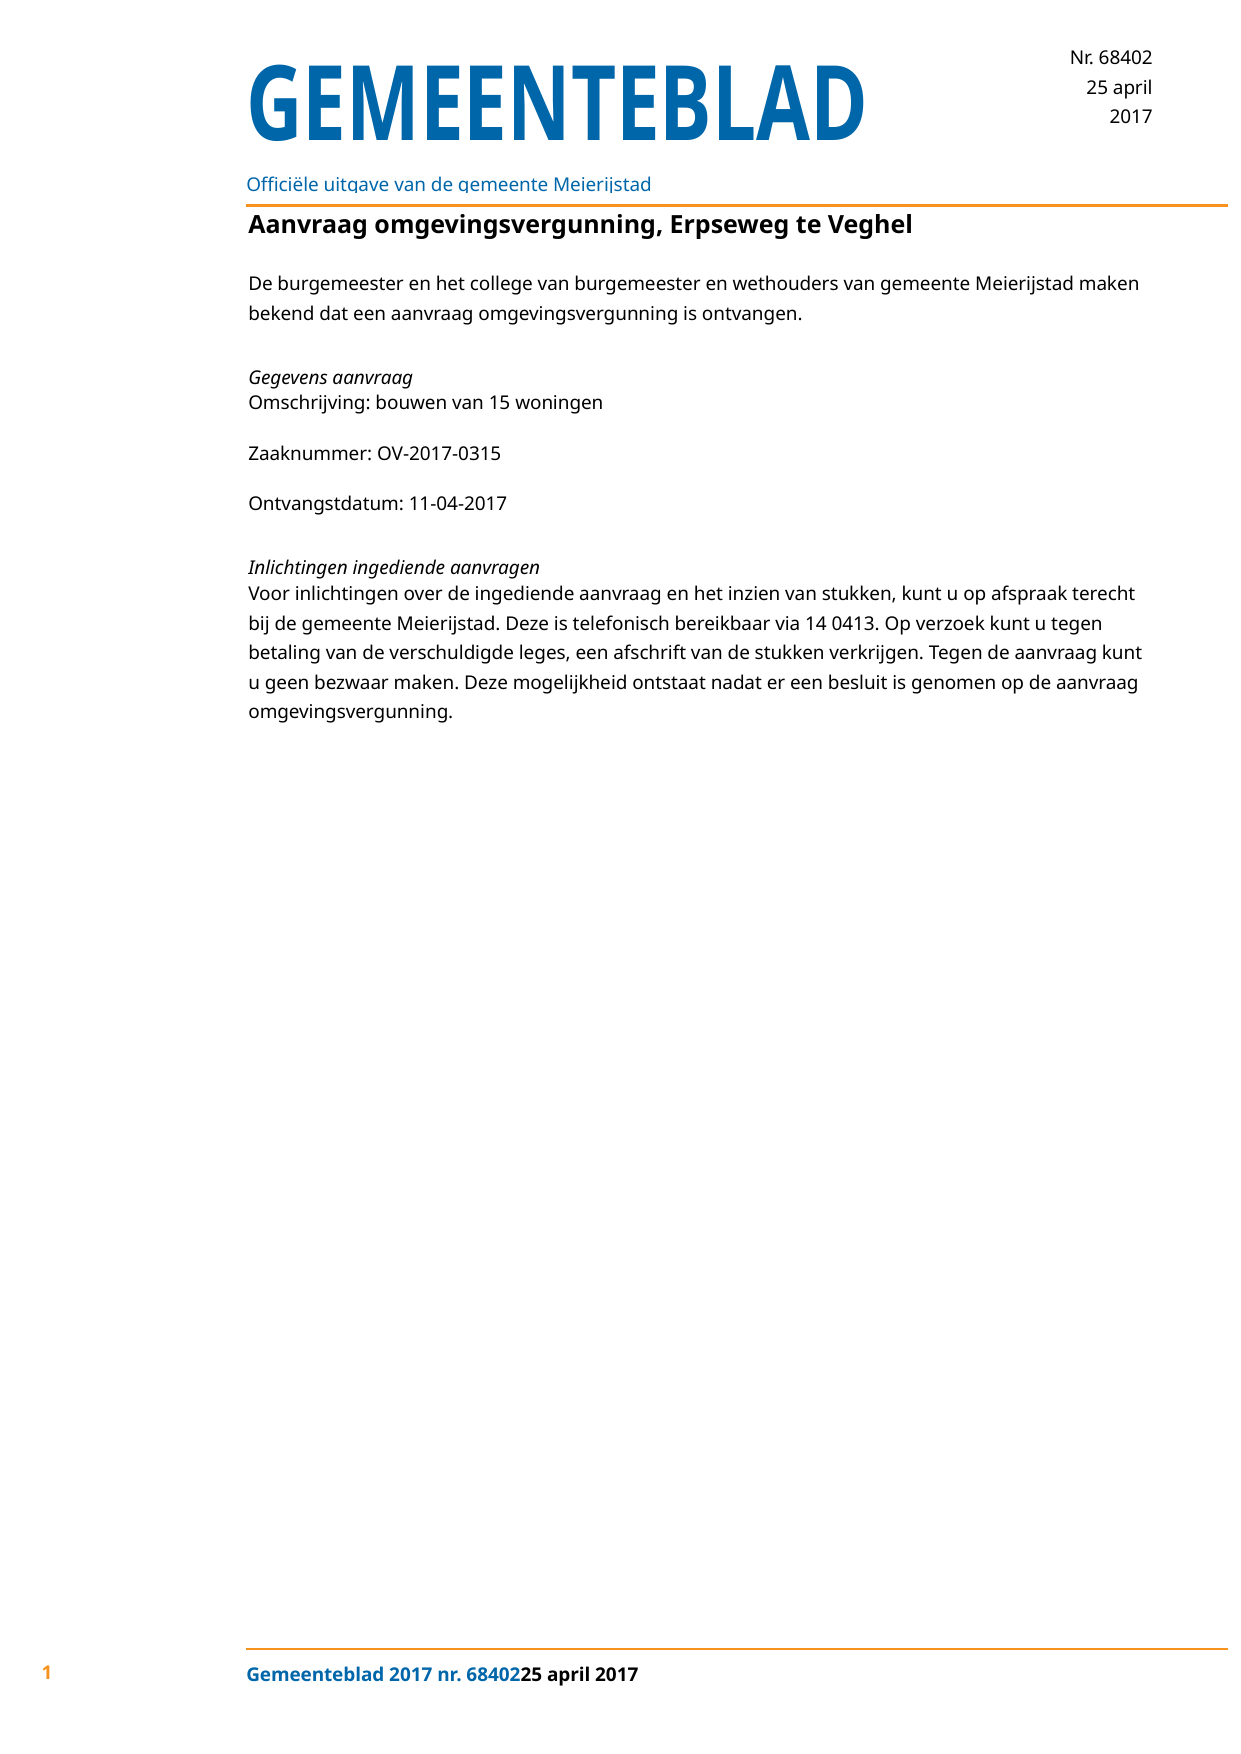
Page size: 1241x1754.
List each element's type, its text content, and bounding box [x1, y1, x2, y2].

text Zaaknummer: OV-2017-0315 [248, 440, 1152, 466]
text Gegevens aanvraag [248, 364, 1152, 389]
text Ontvangstdatum: 11-04-2017 [248, 490, 1152, 516]
text Inlichtingen ingediende aanvragen [248, 554, 1152, 580]
text Voor inlichtingen over de ingediende aanvraag en het inzien van stukken, kunt u op afspraak terecht bij de gemeente Meierijstad. Deze is telefonisch bereikbaar via 14 0413. Op verzoek kunt u tegen betaling van de verschuldigde leges, een afschrift van de stukken verkrijgen. Tegen de aanvraag kunt u geen bezwaar maken. Deze mogelijkheid ontstaat nadat er een besluit is genomen op de aanvraag omgevingsvergunning. [248, 580, 1152, 724]
text De burgemeester en het college van burgemeester en wethouders van gemeente Meierijstad maken bekend dat een aanvraag omgevingsvergunning is ontvangen. [248, 270, 1152, 326]
text Omschrijving: bouwen van 15 woningen [248, 389, 1152, 415]
picture [41, 47, 231, 172]
text Aanvraag omgevingsvergunning, Erpseweg te Veghel [248, 207, 1152, 241]
